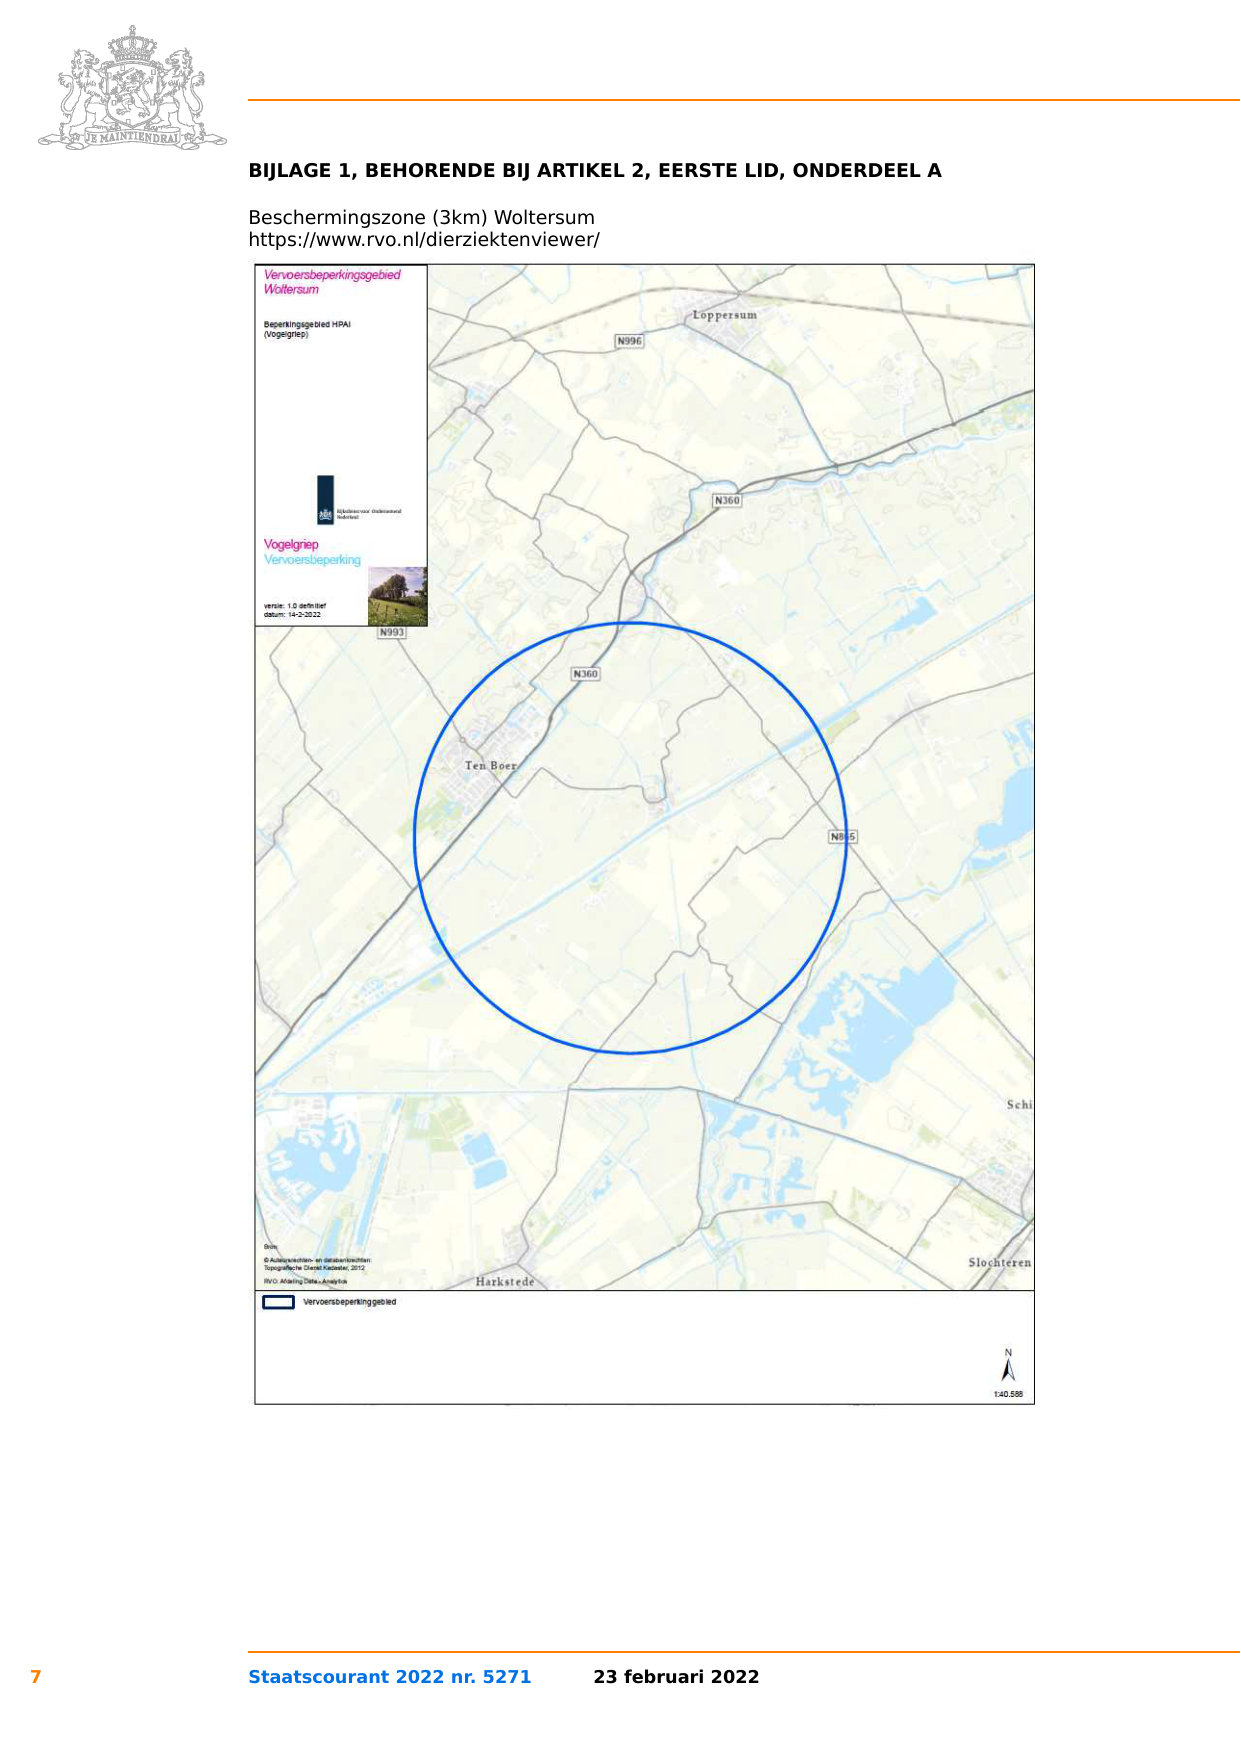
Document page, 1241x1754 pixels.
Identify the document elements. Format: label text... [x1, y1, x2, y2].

picture [248, 250, 1046, 1409]
subtitle BIJLAGE 1, BEHORENDE BIJ ARTIKEL 2, EERSTE LID, ONDERDEEL A [248, 160, 1163, 182]
picture [38, 25, 227, 150]
text https://www.rvo.nl/dierziektenviewer/ [248, 229, 1163, 1408]
text Beschermingszone (3km) Woltersum [248, 207, 1163, 229]
